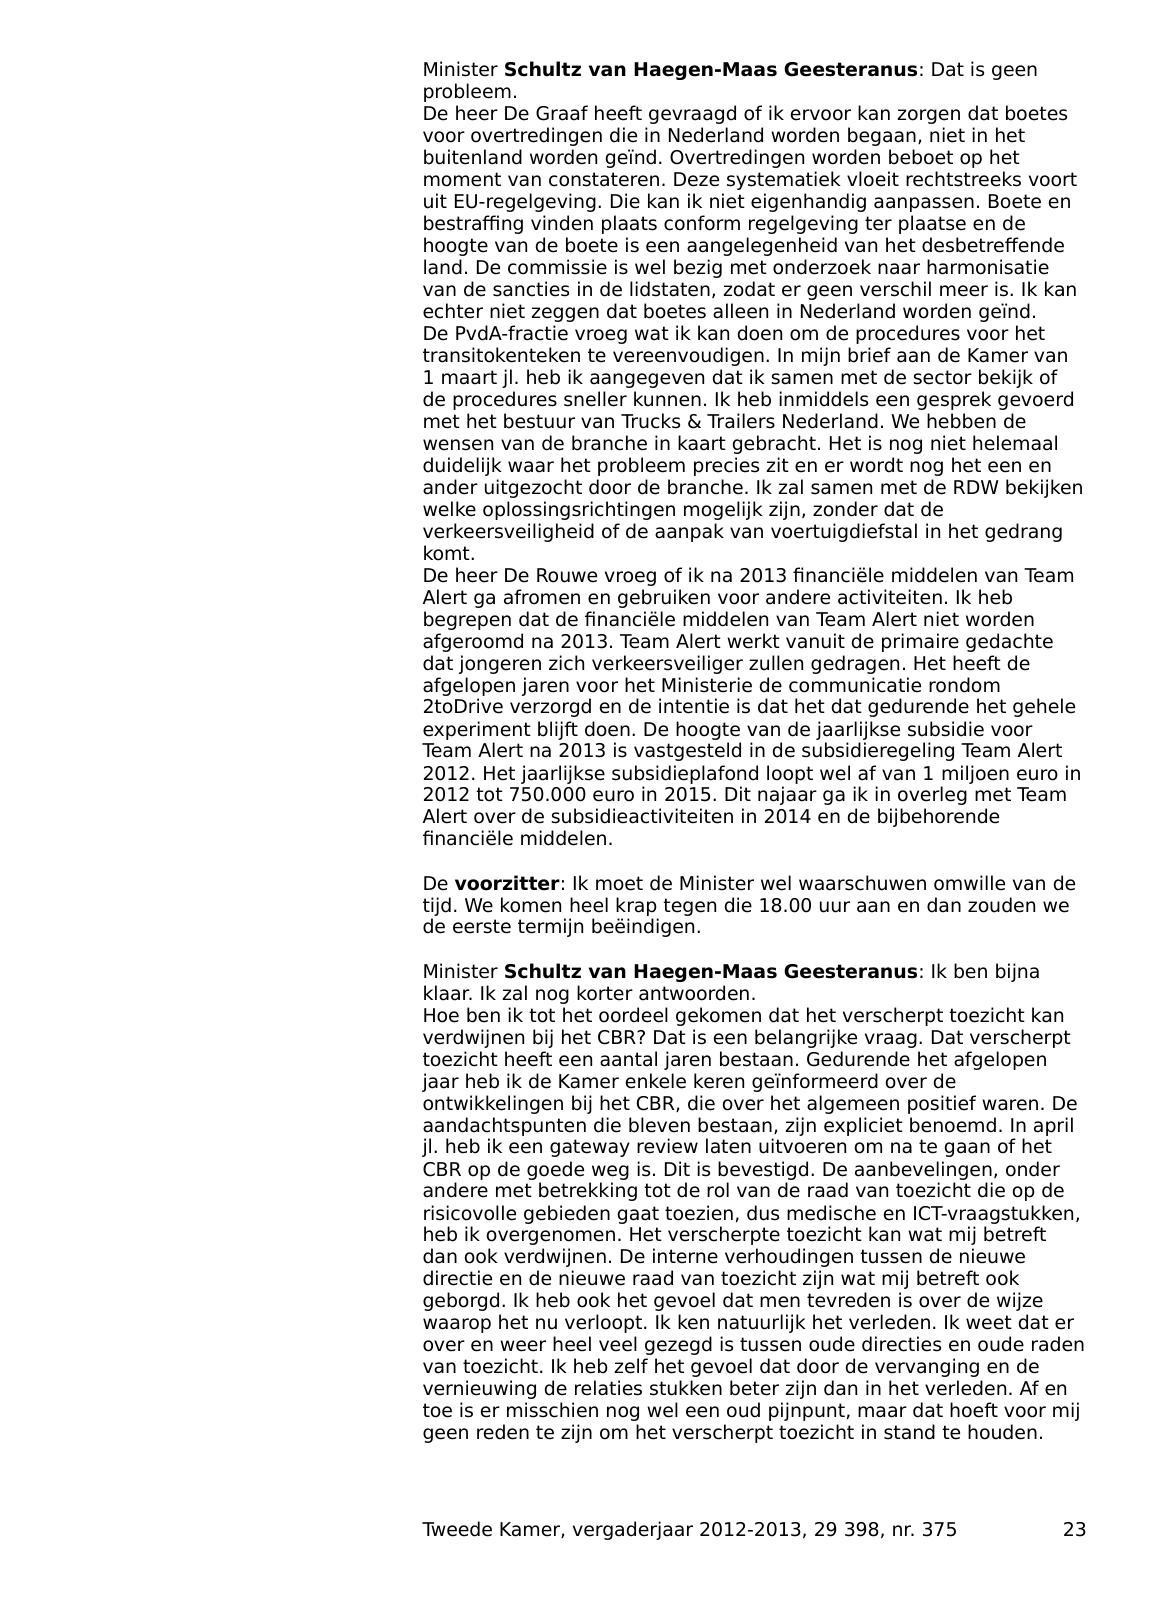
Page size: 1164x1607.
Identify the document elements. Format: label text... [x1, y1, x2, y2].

text Minister Schultz van Haegen-Maas Geesteranus: Dat is geen probleem. [422, 59, 1087, 103]
text De PvdA-fractie vroeg wat ik kan doen om de procedures voor het transitokenteken te vereenvoudigen. In mijn brief aan de Kamer van 1 maart jl. heb ik aangegeven dat ik samen met de sector bekijk of de procedures sneller kunnen. Ik heb inmiddels een gesprek gevoerd met het bestuur van Trucks & Trailers Nederland. We hebben de wensen van de branche in kaart gebracht. Het is nog niet helemaal duidelijk waar het probleem precies zit en er wordt nog het een en ander uitgezocht door de branche. Ik zal samen met de RDW bekijken welke oplossingsrichtingen mogelijk zijn, zonder dat de verkeersveiligheid of de aanpak van voertuigdiefstal in het gedrang komt. [422, 323, 1087, 564]
text Minister Schultz van Haegen-Maas Geesteranus: Ik ben bijna klaar. Ik zal nog korter antwoorden. [422, 961, 1087, 1004]
text De heer De Rouwe vroeg of ik na 2013 financiële middelen van Team Alert ga afromen en gebruiken voor andere activiteiten. Ik heb begrepen dat de financiële middelen van Team Alert niet worden afgeroomd na 2013. Team Alert werkt vanuit de primaire gedachte dat jongeren zich verkeersveiliger zullen gedragen. Het heeft de afgelopen jaren voor het Ministerie de communicatie rondom 2toDrive verzorgd en de intentie is dat het dat gedurende het gehele experiment blijft doen. De hoogte van de jaarlijkse subsidie voor Team Alert na 2013 is vastgesteld in de subsidieregeling Team Alert 2012. Het jaarlijkse subsidieplafond loopt wel af van 1 miljoen euro in 2012 tot 750.000 euro in 2015. Dit najaar ga ik in overleg met Team Alert over de subsidieactiviteiten in 2014 en de bijbehorende financiële middelen. [422, 564, 1087, 850]
text Hoe ben ik tot het oordeel gekomen dat het verscherpt toezicht kan verdwijnen bij het CBR? Dat is een belangrijke vraag. Dat verscherpt toezicht heeft een aantal jaren bestaan. Gedurende het afgelopen jaar heb ik de Kamer enkele keren geïnformeerd over de ontwikkelingen bij het CBR, die over het algemeen positief waren. De aandachtspunten die bleven bestaan, zijn expliciet benoemd. In april jl. heb ik een gateway review laten uitvoeren om na te gaan of het CBR op de goede weg is. Dit is bevestigd. De aanbevelingen, onder andere met betrekking tot de rol van de raad van toezicht die op de risicovolle gebieden gaat toezien, dus medische en ICT-vraagstukken, heb ik overgenomen. Het verscherpte toezicht kan wat mij betreft dan ook verdwijnen. De interne verhoudingen tussen de nieuwe directie en de nieuwe raad van toezicht zijn wat mij betreft ook geborgd. Ik heb ook het gevoel dat men tevreden is over de wijze waarop het nu verloopt. Ik ken natuurlijk het verleden. Ik weet dat er over en weer heel veel gezegd is tussen oude directies en oude raden van toezicht. Ik heb zelf het gevoel dat door de vervanging en de vernieuwing de relaties stukken beter zijn dan in het verleden. Af en toe is er misschien nog wel een oud pijnpunt, maar dat hoeft voor mij geen reden te zijn om het verscherpt toezicht in stand te houden. [422, 1004, 1087, 1444]
text De voorzitter: Ik moet de Minister wel waarschuwen omwille van de tijd. We komen heel krap tegen die 18.00 uur aan en dan zouden we de eerste termijn beëindigen. [422, 872, 1087, 938]
text De heer De Graaf heeft gevraagd of ik ervoor kan zorgen dat boetes voor overtredingen die in Nederland worden begaan, niet in het buitenland worden geïnd. Overtredingen worden beboet op het moment van constateren. Deze systematiek vloeit rechtstreeks voort uit EU-regelgeving. Die kan ik niet eigenhandig aanpassen. Boete en bestraffing vinden plaats conform regelgeving ter plaatse en de hoogte van de boete is een aangelegenheid van het desbetreffende land. De commissie is wel bezig met onderzoek naar harmonisatie van de sancties in de lidstaten, zodat er geen verschil meer is. Ik kan echter niet zeggen dat boetes alleen in Nederland worden geïnd. [422, 103, 1087, 323]
